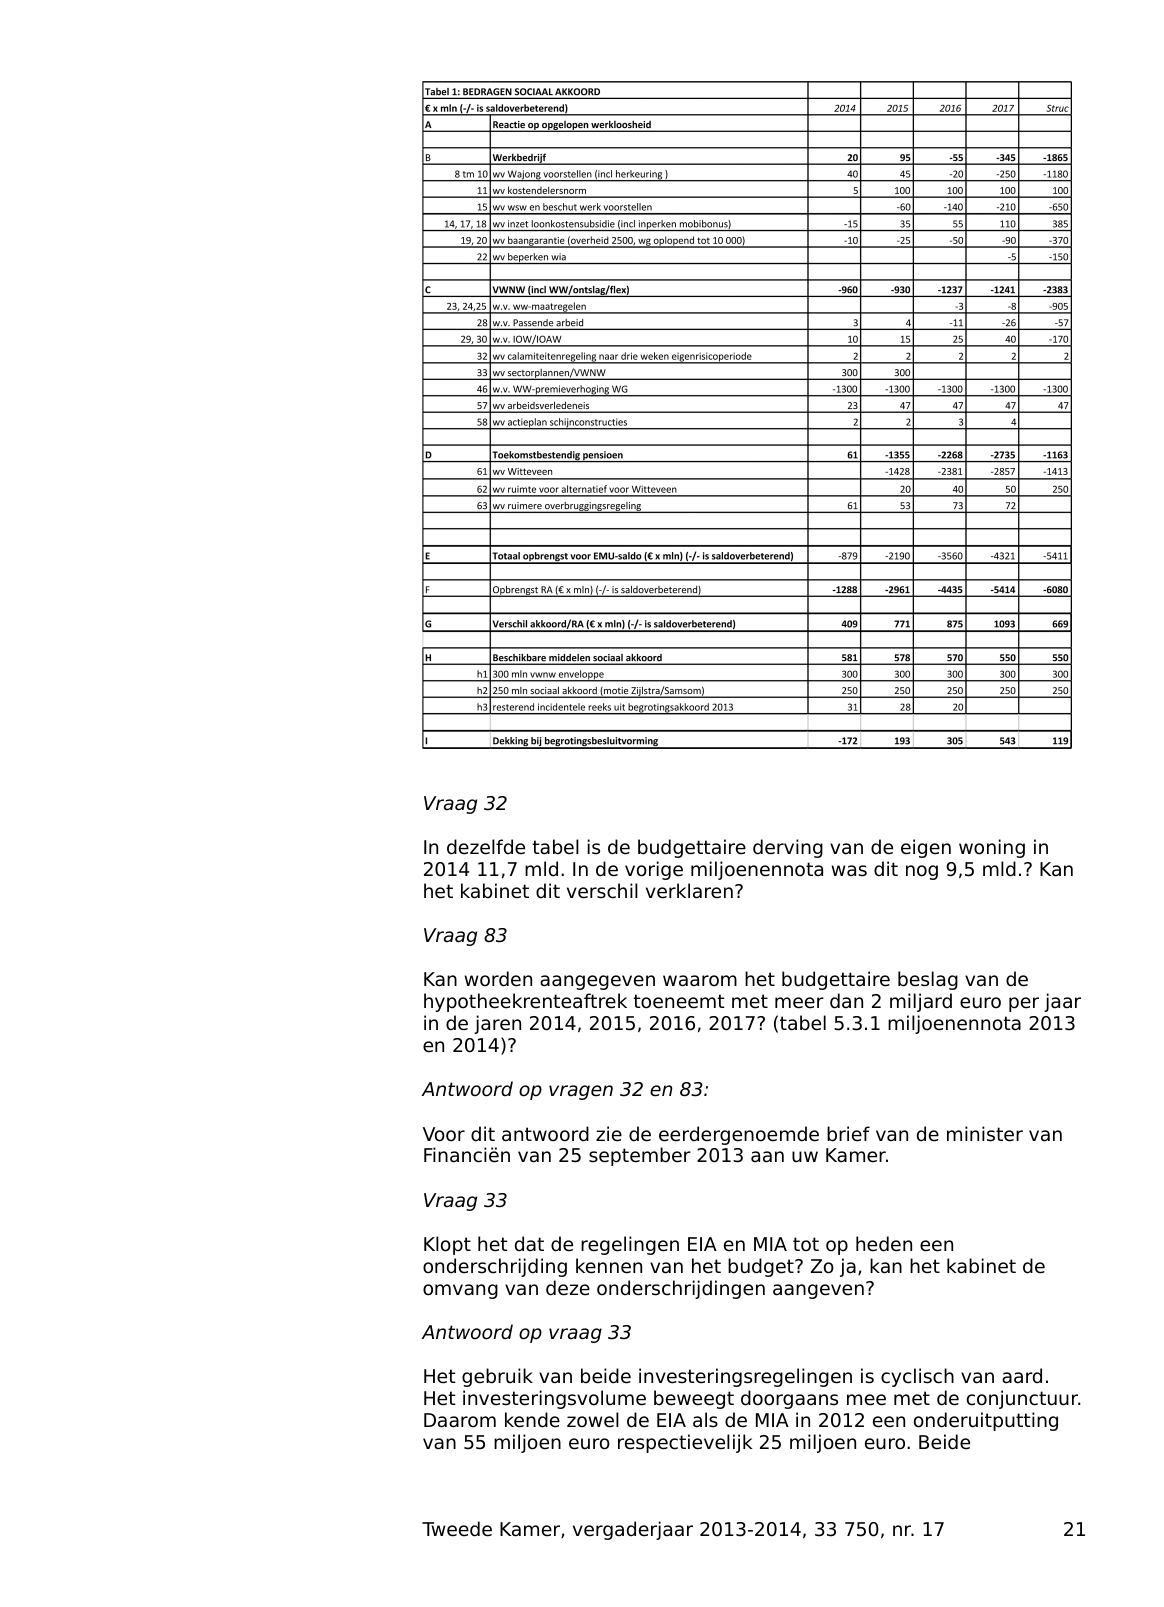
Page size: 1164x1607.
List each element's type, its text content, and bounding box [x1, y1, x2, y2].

text In dezelfde tabel is de budgettaire derving van de eigen woning in 2014 11,7 mld. In de vorige miljoenennota was dit nog 9,5 mld.? Kan het kabinet dit verschil verklaren? [422, 837, 1087, 903]
text Klopt het dat de regelingen EIA en MIA tot op heden een onderschrijding kennen van het budget? Zo ja, kan het kabinet de omvang van deze onderschrijdingen aangeven? [422, 1234, 1087, 1300]
subtitle Vraag 83 [422, 925, 1087, 947]
text Het gebruik van beide investeringsregelingen is cyclisch van aard. Het investeringsvolume beweegt doorgaans mee met de conjunctuur. Daarom kende zowel de EIA als de MIA in 2012 een onderuitputting van 55 miljoen euro respectievelijk 25 miljoen euro. Beide [422, 1366, 1087, 1454]
subtitle Antwoord op vraag 33 [422, 1322, 1087, 1344]
subtitle Vraag 32 [422, 793, 1087, 815]
subtitle Vraag 33 [422, 1189, 1087, 1212]
text Voor dit antwoord zie de eerdergenoemde brief van de minister van Financiën van 25 september 2013 aan uw Kamer. [422, 1123, 1087, 1167]
subtitle Antwoord op vragen 32 en 83: [422, 1079, 1087, 1101]
picture [422, 81, 1072, 749]
text Kan worden aangegeven waarom het budgettaire beslag van de hypotheekrenteaftrek toeneemt met meer dan 2 miljard euro per jaar in de jaren 2014, 2015, 2016, 2017? (tabel 5.3.1 miljoenennota 2013 en 2014)? [422, 969, 1087, 1057]
